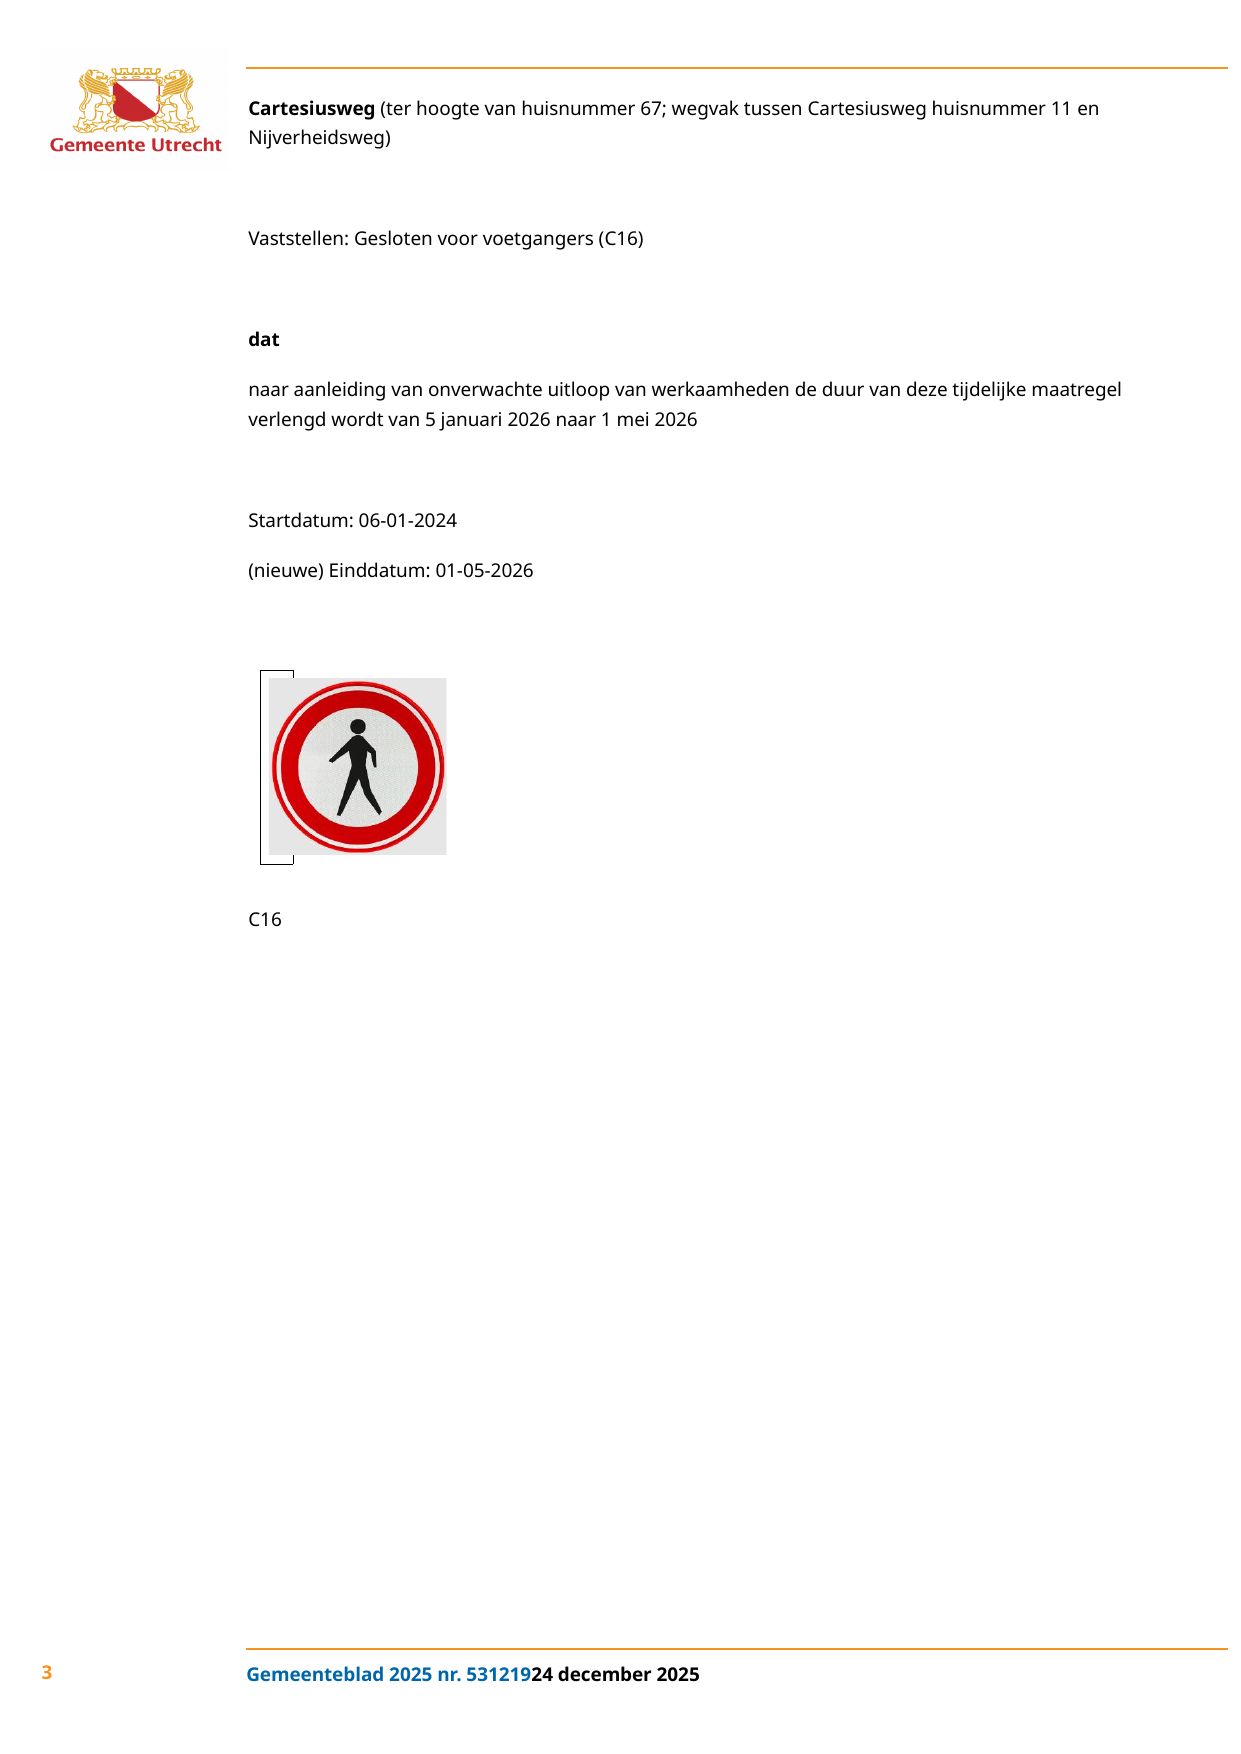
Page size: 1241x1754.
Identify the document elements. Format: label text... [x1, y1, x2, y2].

text C16 [248, 906, 1152, 932]
text naar aanleiding van onverwachte uitloop van werkaamheden de duur van deze tijdelijke maatregel verlengd wordt van 5 januari 2026 naar 1 mei 2026 [248, 376, 1152, 432]
text Vaststellen: Gesloten voor voetgangers (C16) [248, 225, 1152, 251]
text Cartesiusweg (ter hoogte van huisnummer 67; wegvak tussen Cartesiusweg huisnummer 11 en Nijverheidsweg) [248, 95, 1152, 150]
picture [41, 47, 231, 172]
picture [268, 678, 447, 855]
text Startdatum: 06-01-2024 [248, 507, 1152, 533]
text (nieuwe) Einddatum: 01-05-2026 [248, 557, 1152, 583]
text dat [248, 326, 1152, 352]
